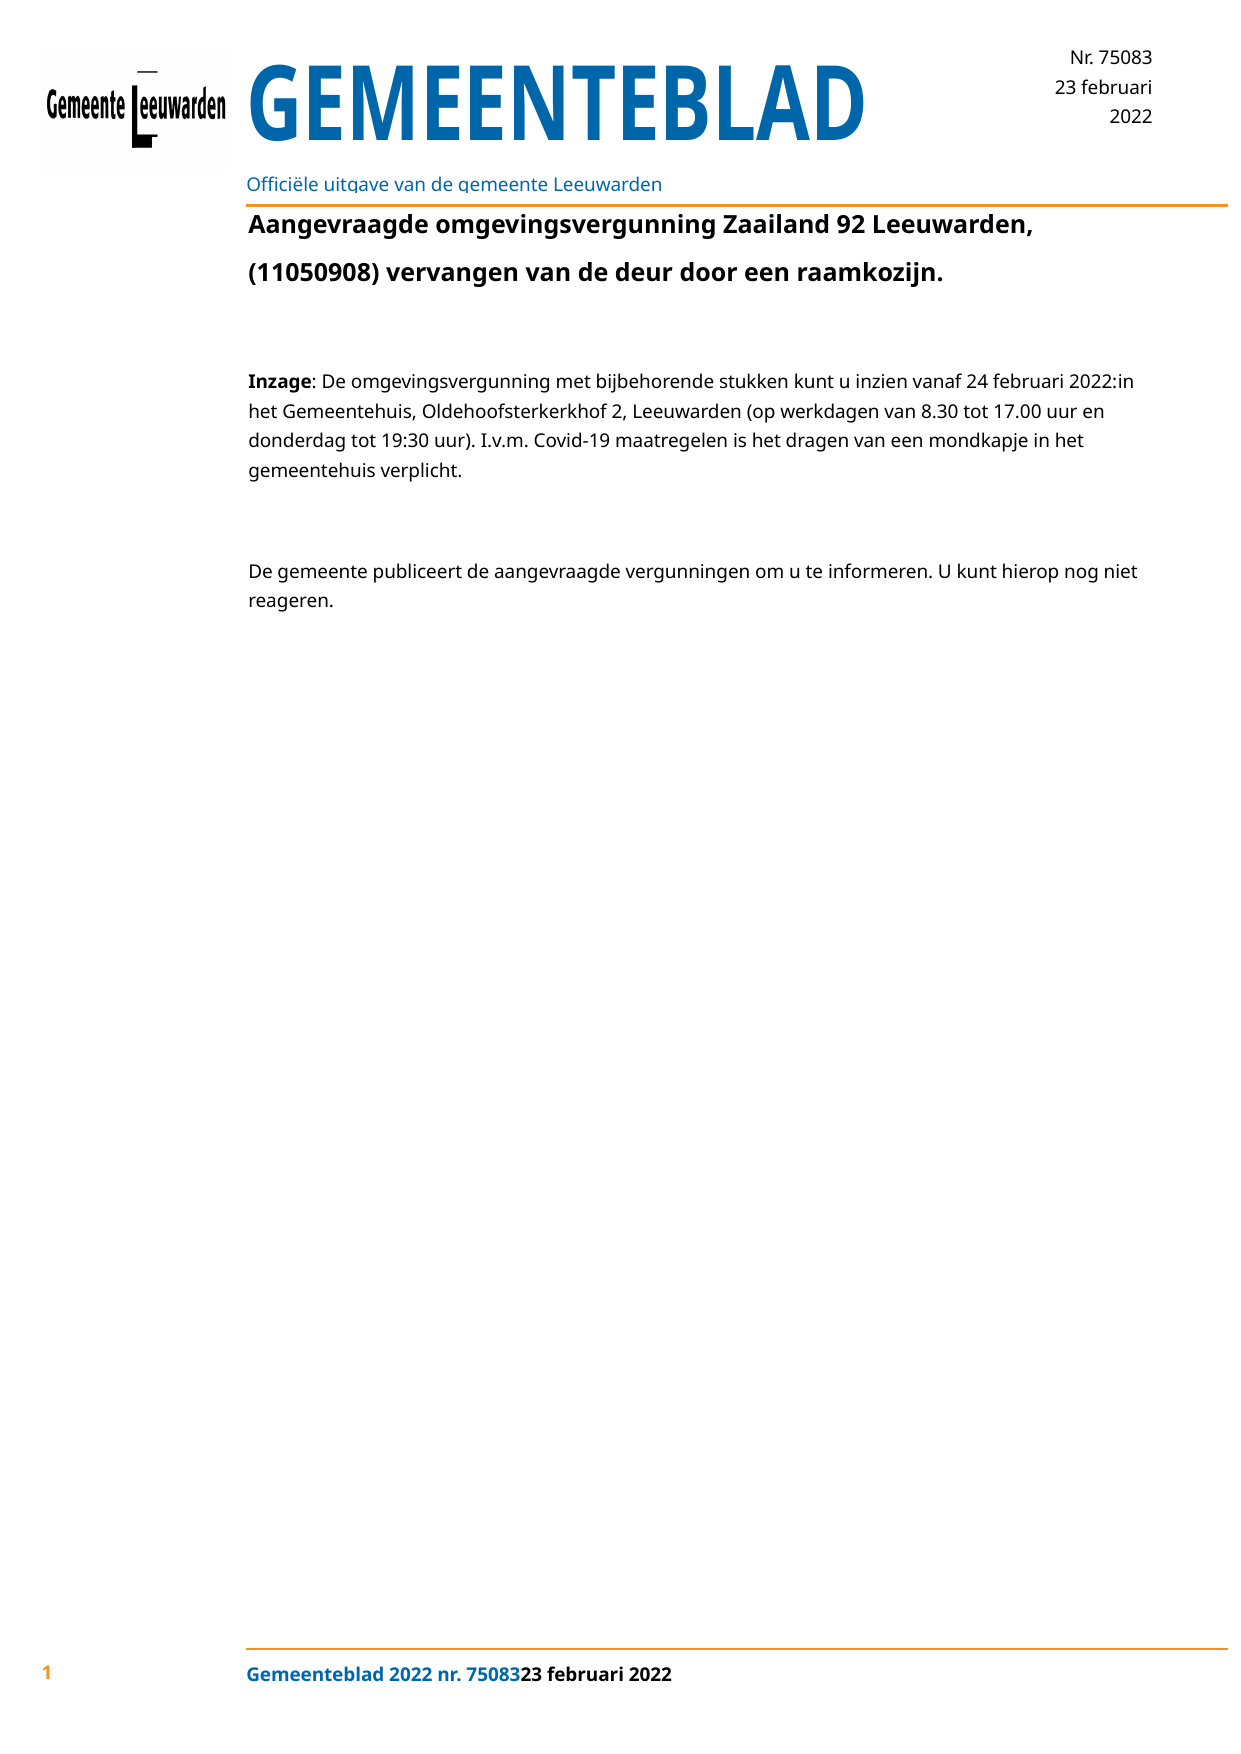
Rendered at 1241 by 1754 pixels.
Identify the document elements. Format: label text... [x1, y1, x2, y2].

picture [41, 47, 231, 172]
text Inzage: De omgevingsvergunning met bijbehorende stukken kunt u inzien vanaf 24 februari 2022:in het Gemeentehuis, Oldehoofsterkerkhof 2, Leeuwarden (op werkdagen van 8.30 tot 17.00 uur en donderdag tot 19:30 uur). I.v.m. Covid-19 maatregelen is het dragen van een mondkapje in het gemeentehuis verplicht. [248, 368, 1152, 483]
text Aangevraagde omgevingsvergunning Zaailand 92 Leeuwarden, (11050908) vervangen van de deur door een raamkozijn. [248, 207, 1152, 288]
text De gemeente publiceert de aangevraagde vergunningen om u te informeren. U kunt hierop nog niet reageren. [248, 558, 1152, 613]
